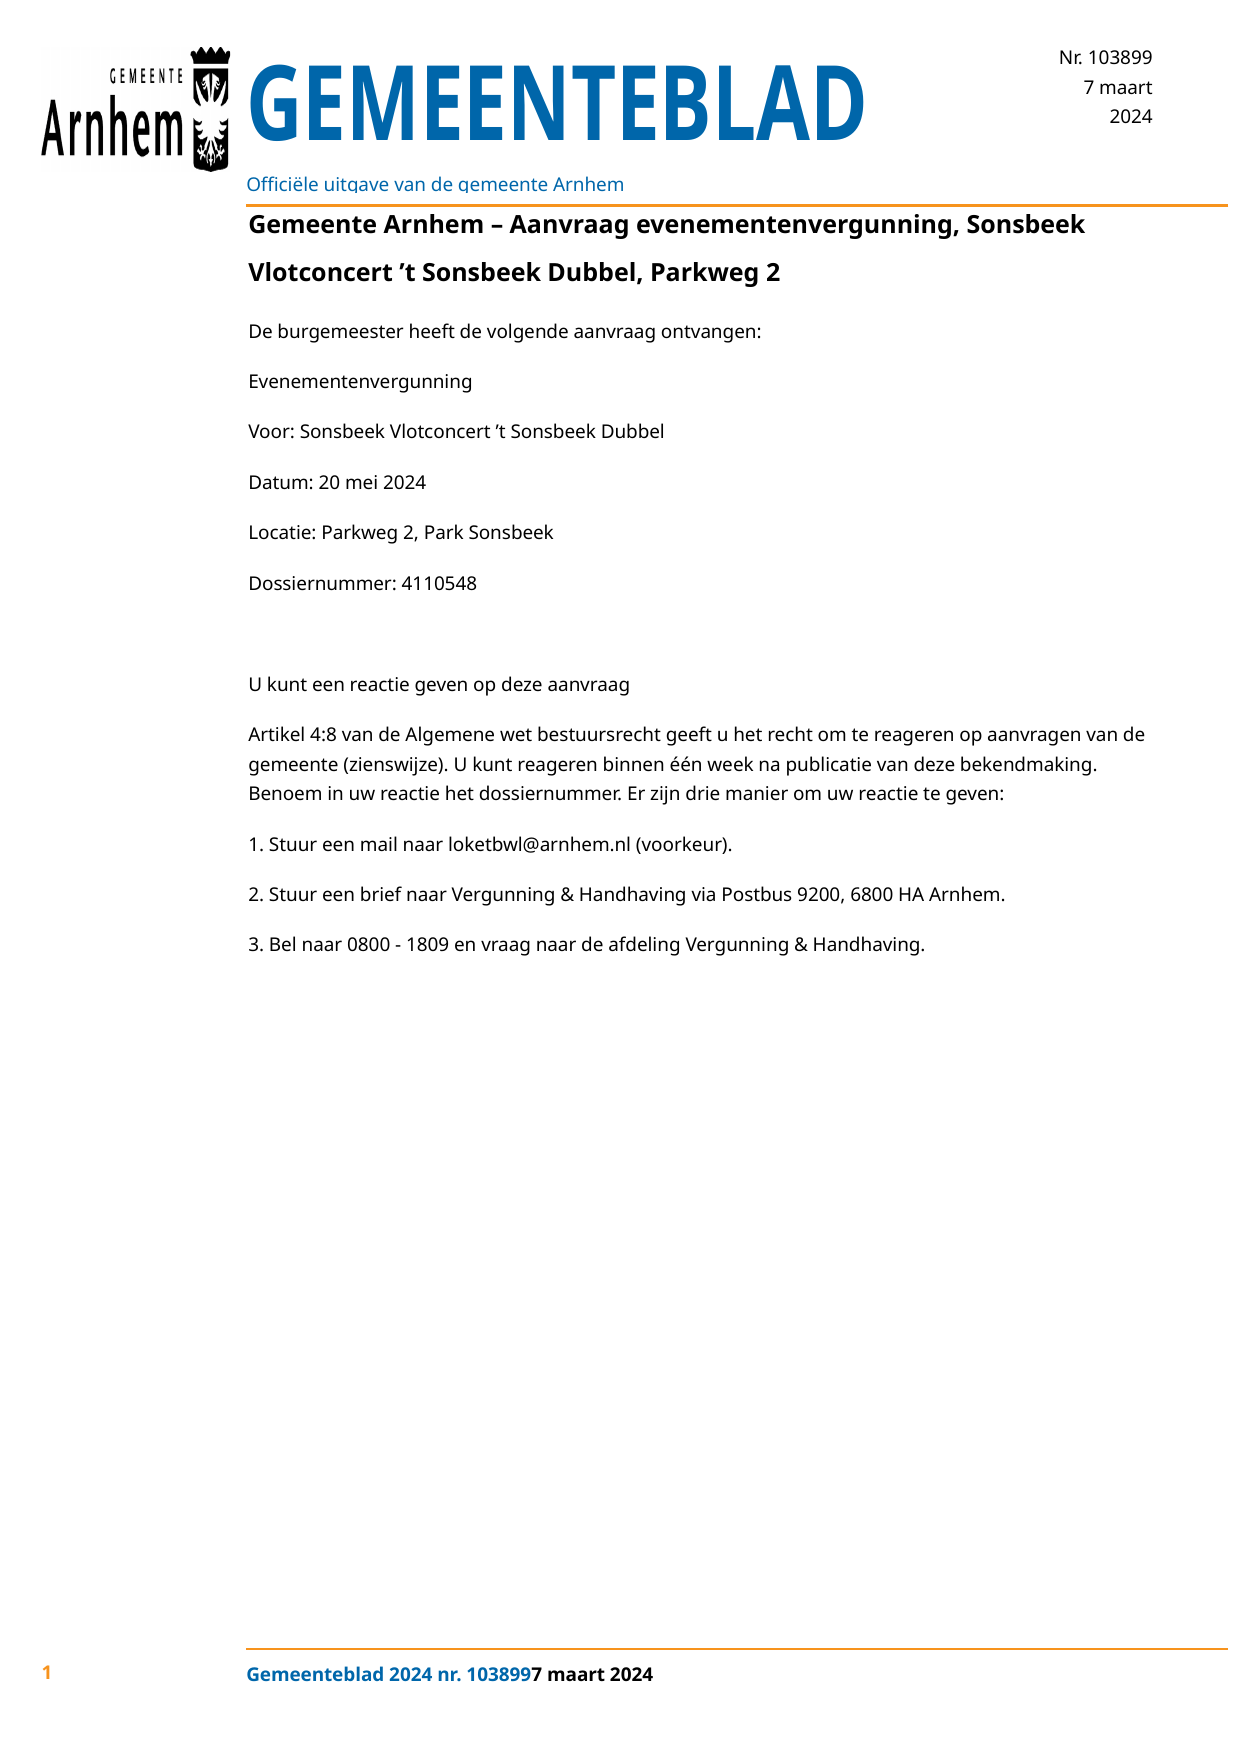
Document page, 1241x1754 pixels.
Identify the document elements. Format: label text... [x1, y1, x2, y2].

text 1. Stuur een mail naar loketbwl@arnhem.nl (voorkeur). [248, 831, 1152, 857]
text 2. Stuur een brief naar Vergunning & Handhaving via Postbus 9200, 6800 HA Arnhem. [248, 881, 1152, 907]
text 3. Bel naar 0800 - 1809 en vraag naar de afdeling Vergunning & Handhaving. [248, 932, 1152, 957]
text U kunt een reactie geven op deze aanvraag [248, 671, 1152, 697]
picture [41, 47, 231, 172]
text Artikel 4:8 van de Algemene wet bestuursrecht geeft u het recht om te reageren op aanvragen van de gemeente (zienswijze). U kunt reageren binnen één week na publicatie van deze bekendmaking. Benoem in uw reactie het dossiernummer. Er zijn drie manier om uw reactie te geven: [248, 721, 1152, 806]
text Voor: Sonsbeek Vlotconcert ’t Sonsbeek Dubbel [248, 419, 1152, 444]
text Evenementenvergunning [248, 368, 1152, 394]
text Dossiernummer: 4110548 [248, 570, 1152, 596]
text Gemeente Arnhem – Aanvraag evenementenvergunning, Sonsbeek Vlotconcert ’t Sonsbeek Dubbel, Parkweg 2 [248, 207, 1152, 288]
text Datum: 20 mei 2024 [248, 469, 1152, 495]
text De burgemeester heeft de volgende aanvraag ontvangen: [248, 318, 1152, 344]
text Locatie: Parkweg 2, Park Sonsbeek [248, 519, 1152, 545]
